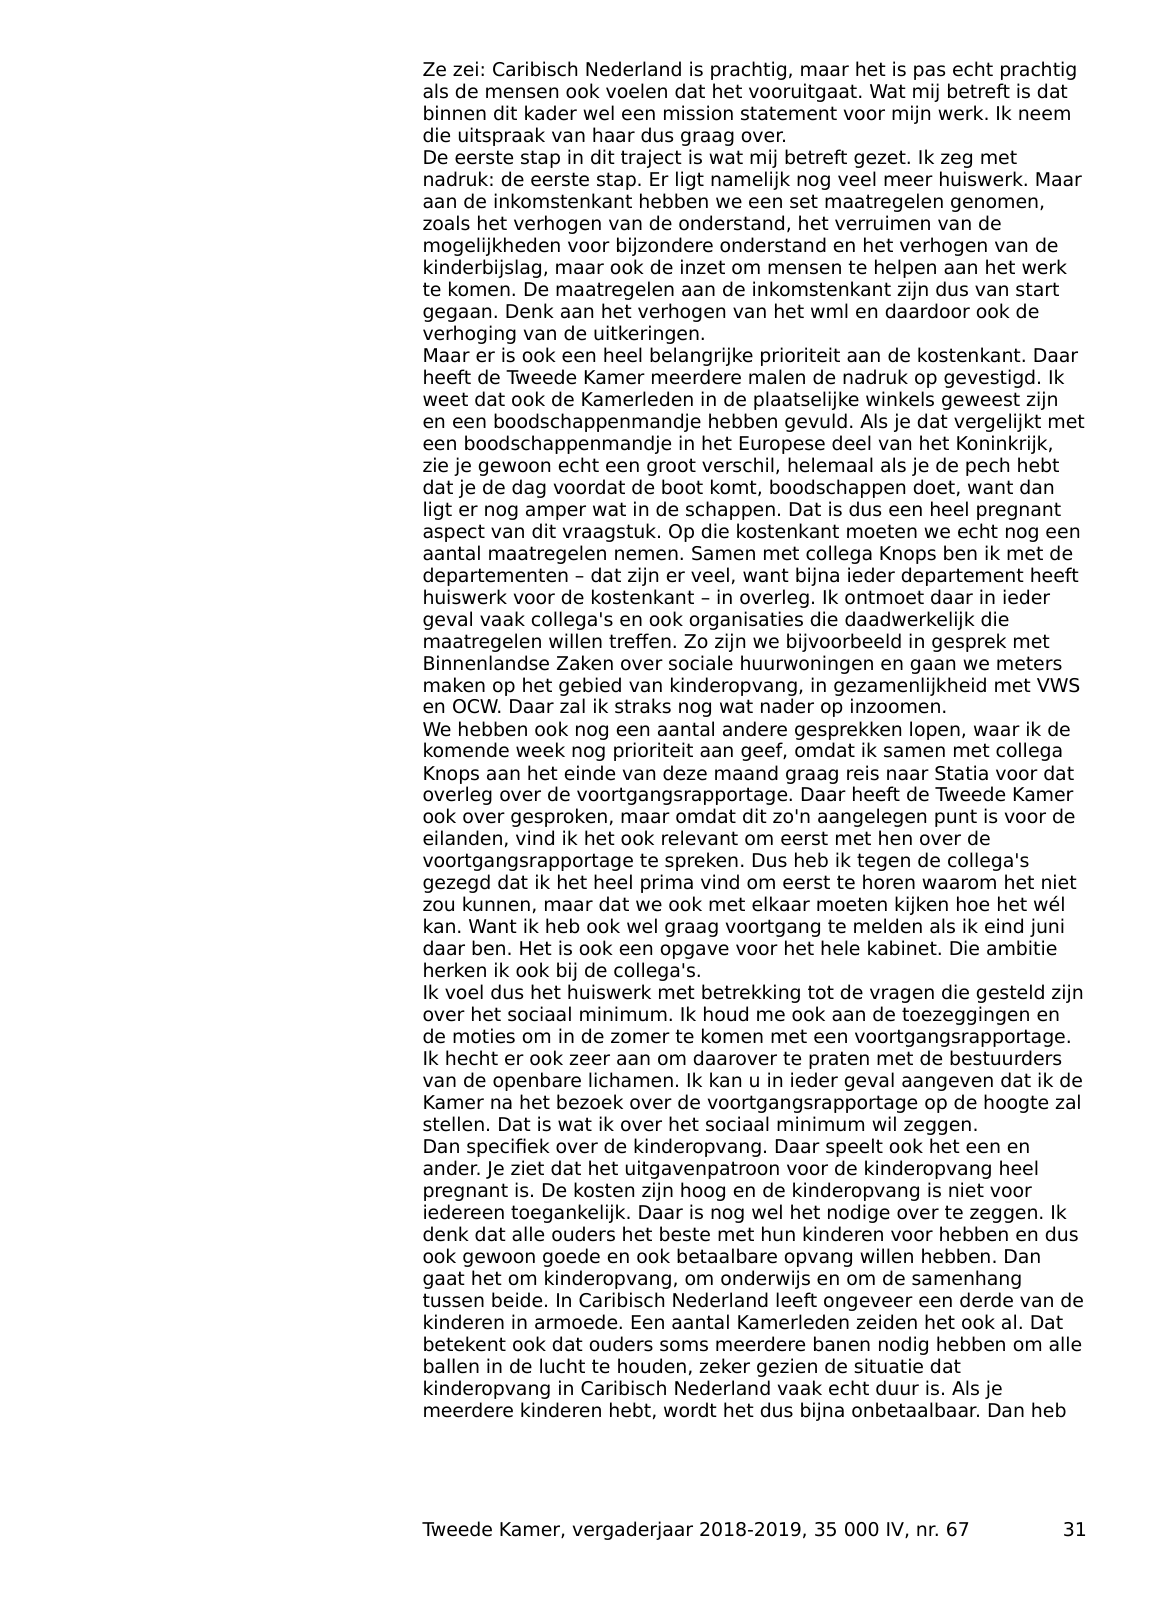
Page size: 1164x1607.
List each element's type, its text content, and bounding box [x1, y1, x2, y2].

text De eerste stap in dit traject is wat mij betreft gezet. Ik zeg met nadruk: de eerste stap. Er ligt namelijk nog veel meer huiswerk. Maar aan de inkomstenkant hebben we een set maatregelen genomen, zoals het verhogen van de onderstand, het verruimen van de mogelijkheden voor bijzondere onderstand en het verhogen van de kinderbijslag, maar ook de inzet om mensen te helpen aan het werk te komen. De maatregelen aan de inkomstenkant zijn dus van start gegaan. Denk aan het verhogen van het wml en daardoor ook de verhoging van de uitkeringen. [422, 147, 1087, 345]
text We hebben ook nog een aantal andere gesprekken lopen, waar ik de komende week nog prioriteit aan geef, omdat ik samen met collega Knops aan het einde van deze maand graag reis naar Statia voor dat overleg over de voortgangsrapportage. Daar heeft de Tweede Kamer ook over gesproken, maar omdat dit zo'n aangelegen punt is voor de eilanden, vind ik het ook relevant om eerst met hen over de voortgangsrapportage te spreken. Dus heb ik tegen de collega's gezegd dat ik het heel prima vind om eerst te horen waarom het niet zou kunnen, maar dat we ook met elkaar moeten kijken hoe het wél kan. Want ik heb ook wel graag voortgang te melden als ik eind juni daar ben. Het is ook een opgave voor het hele kabinet. Die ambitie herken ik ook bij de collega's. [422, 718, 1087, 982]
text Ik voel dus het huiswerk met betrekking tot de vragen die gesteld zijn over het sociaal minimum. Ik houd me ook aan de toezeggingen en de moties om in de zomer te komen met een voortgangsrapportage. Ik hecht er ook zeer aan om daarover te praten met de bestuurders van de openbare lichamen. Ik kan u in ieder geval aangeven dat ik de Kamer na het bezoek over de voortgangsrapportage op de hoogte zal stellen. Dat is wat ik over het sociaal minimum wil zeggen. [422, 982, 1087, 1136]
text Ze zei: Caribisch Nederland is prachtig, maar het is pas echt prachtig als de mensen ook voelen dat het vooruitgaat. Wat mij betreft is dat binnen dit kader wel een mission statement voor mijn werk. Ik neem die uitspraak van haar dus graag over. [422, 59, 1087, 147]
text Maar er is ook een heel belangrijke prioriteit aan de kostenkant. Daar heeft de Tweede Kamer meerdere malen de nadruk op gevestigd. Ik weet dat ook de Kamerleden in de plaatselijke winkels geweest zijn en een boodschappenmandje hebben gevuld. Als je dat vergelijkt met een boodschappenmandje in het Europese deel van het Koninkrijk, zie je gewoon echt een groot verschil, helemaal als je de pech hebt dat je de dag voordat de boot komt, boodschappen doet, want dan ligt er nog amper wat in de schappen. Dat is dus een heel pregnant aspect van dit vraagstuk. Op die kostenkant moeten we echt nog een aantal maatregelen nemen. Samen met collega Knops ben ik met de departementen – dat zijn er veel, want bijna ieder departement heeft huiswerk voor de kostenkant – in overleg. Ik ontmoet daar in ieder geval vaak collega's en ook organisaties die daadwerkelijk die maatregelen willen treffen. Zo zijn we bijvoorbeeld in gesprek met Binnenlandse Zaken over sociale huurwoningen en gaan we meters maken op het gebied van kinderopvang, in gezamenlijkheid met VWS en OCW. Daar zal ik straks nog wat nader op inzoomen. [422, 345, 1087, 718]
text Dan specifiek over de kinderopvang. Daar speelt ook het een en ander. Je ziet dat het uitgavenpatroon voor de kinderopvang heel pregnant is. De kosten zijn hoog en de kinderopvang is niet voor iedereen toegankelijk. Daar is nog wel het nodige over te zeggen. Ik denk dat alle ouders het beste met hun kinderen voor hebben en dus ook gewoon goede en ook betaalbare opvang willen hebben. Dan gaat het om kinderopvang, om onderwijs en om de samenhang tussen beide. In Caribisch Nederland leeft ongeveer een derde van de kinderen in armoede. Een aantal Kamerleden zeiden het ook al. Dat betekent ook dat ouders soms meerdere banen nodig hebben om alle ballen in de lucht te houden, zeker gezien de situatie dat kinderopvang in Caribisch Nederland vaak echt duur is. Als je meerdere kinderen hebt, wordt het dus bijna onbetaalbaar. Dan heb [422, 1136, 1087, 1422]
